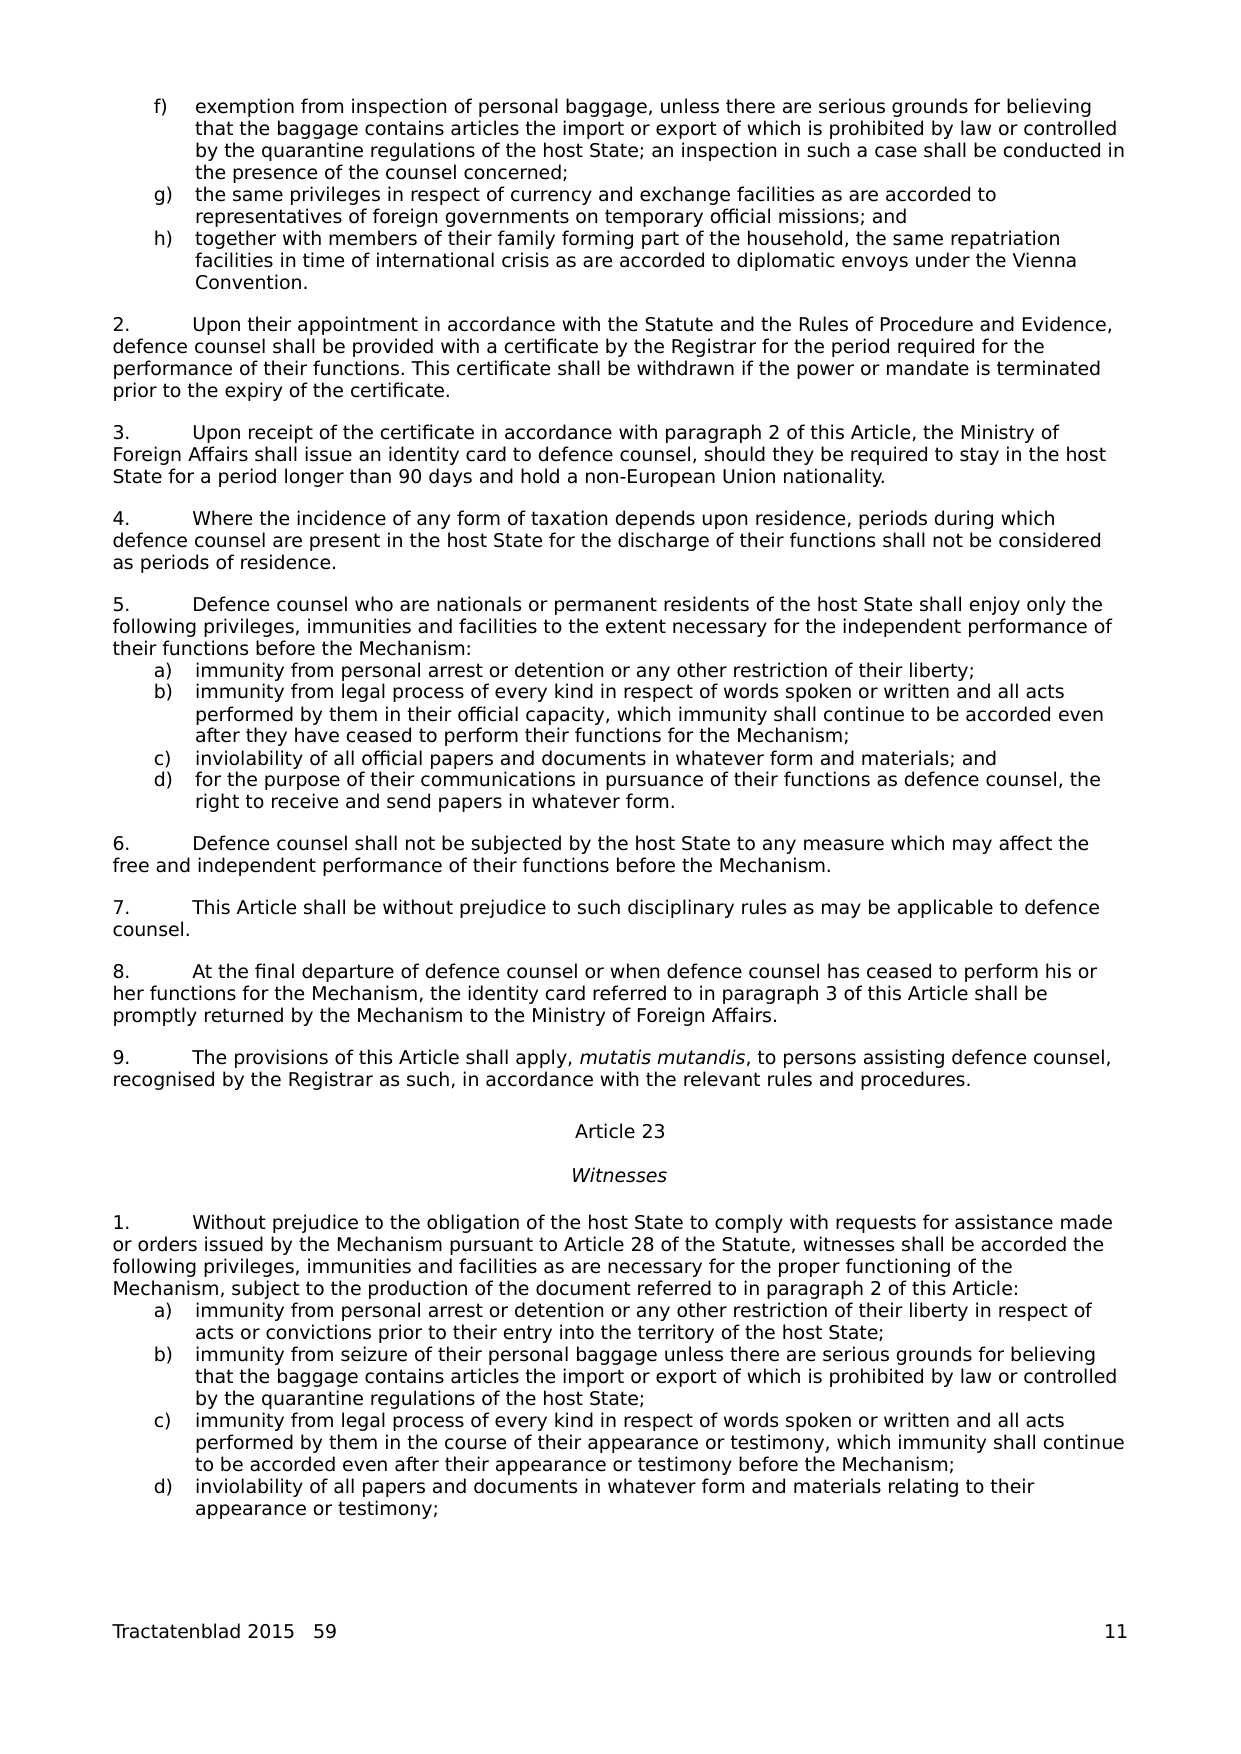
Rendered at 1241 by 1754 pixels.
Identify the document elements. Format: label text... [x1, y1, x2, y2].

text f) exemption from inspection of personal baggage, unless there are serious grounds for believing that the baggage contains articles the import or export of which is prohibited by law or controlled by the quarantine regulations of the host State; an inspection in such a case shall be conducted in the presence of the counsel concerned; [153, 96, 1128, 184]
text 6. Defence counsel shall not be subjected by the host State to any measure which may affect the free and independent performance of their functions before the Mechanism. [112, 833, 1128, 877]
text h) together with members of their family forming part of the household, the same repatriation facilities in time of international crisis as are accorded to diplomatic envoys under the Vienna Convention. [153, 228, 1128, 294]
text a) immunity from personal arrest or detention or any other restriction of their liberty in respect of acts or convictions prior to their entry into the territory of the host State; [153, 1300, 1128, 1344]
text 5. Defence counsel who are nationals or permanent residents of the host State shall enjoy only the following privileges, immunities and facilities to the extent necessary for the independent performance of their functions before the Mechanism: [112, 593, 1128, 659]
text c) inviolability of all official papers and documents in whatever form and materials; and [153, 747, 1128, 769]
text 2. Upon their appointment in accordance with the Statute and the Rules of Procedure and Evidence, defence counsel shall be provided with a certificate by the Registrar for the period required for the performance of their functions. This certificate shall be withdrawn if the power or mandate is terminated prior to the expiry of the certificate. [112, 314, 1128, 402]
text 4. Where the incidence of any form of taxation depends upon residence, periods during which defence counsel are present in the host State for the discharge of their functions shall not be considered as periods of residence. [112, 508, 1128, 573]
text d) for the purpose of their communications in pursuance of their functions as defence counsel, the right to receive and send papers in whatever form. [153, 769, 1128, 813]
text d) inviolability of all papers and documents in whatever form and materials relating to their appearance or testimony; [153, 1476, 1128, 1520]
text 8. At the final departure of defence counsel or when defence counsel has ceased to perform his or her functions for the Mechanism, the identity card referred to in paragraph 3 of this Article shall be promptly returned by the Mechanism to the Ministry of Foreign Affairs. [112, 961, 1128, 1027]
subtitle Article 23 Witnesses [112, 1121, 1128, 1187]
text 9. The provisions of this Article shall apply, mutatis mutandis, to persons assisting defence counsel, recognised by the Registrar as such, in accordance with the relevant rules and procedures. [112, 1047, 1128, 1091]
text g) the same privileges in respect of currency and exchange facilities as are accorded to representatives of foreign governments on temporary official missions; and [153, 184, 1128, 228]
text c) immunity from legal process of every kind in respect of words spoken or written and all acts performed by them in the course of their appearance or testimony, which immunity shall continue to be accorded even after their appearance or testimony before the Mechanism; [153, 1410, 1128, 1476]
text 3. Upon receipt of the certificate in accordance with paragraph 2 of this Article, the Ministry of Foreign Affairs shall issue an identity card to defence counsel, should they be required to stay in the host State for a period longer than 90 days and hold a non-European Union nationality. [112, 422, 1128, 488]
text b) immunity from legal process of every kind in respect of words spoken or written and all acts performed by them in their official capacity, which immunity shall continue to be accorded even after they have ceased to perform their functions for the Mechanism; [153, 681, 1128, 747]
text b) immunity from seizure of their personal baggage unless there are serious grounds for believing that the baggage contains articles the import or export of which is prohibited by law or controlled by the quarantine regulations of the host State; [153, 1344, 1128, 1410]
text 1. Without prejudice to the obligation of the host State to comply with requests for assistance made or orders issued by the Mechanism pursuant to Article 28 of the Statute, witnesses shall be accorded the following privileges, immunities and facilities as are necessary for the proper functioning of the Mechanism, subject to the production of the document referred to in paragraph 2 of this Article: [112, 1212, 1128, 1300]
text a) immunity from personal arrest or detention or any other restriction of their liberty; [153, 659, 1128, 681]
text 7. This Article shall be without prejudice to such disciplinary rules as may be applicable to defence counsel. [112, 897, 1128, 941]
